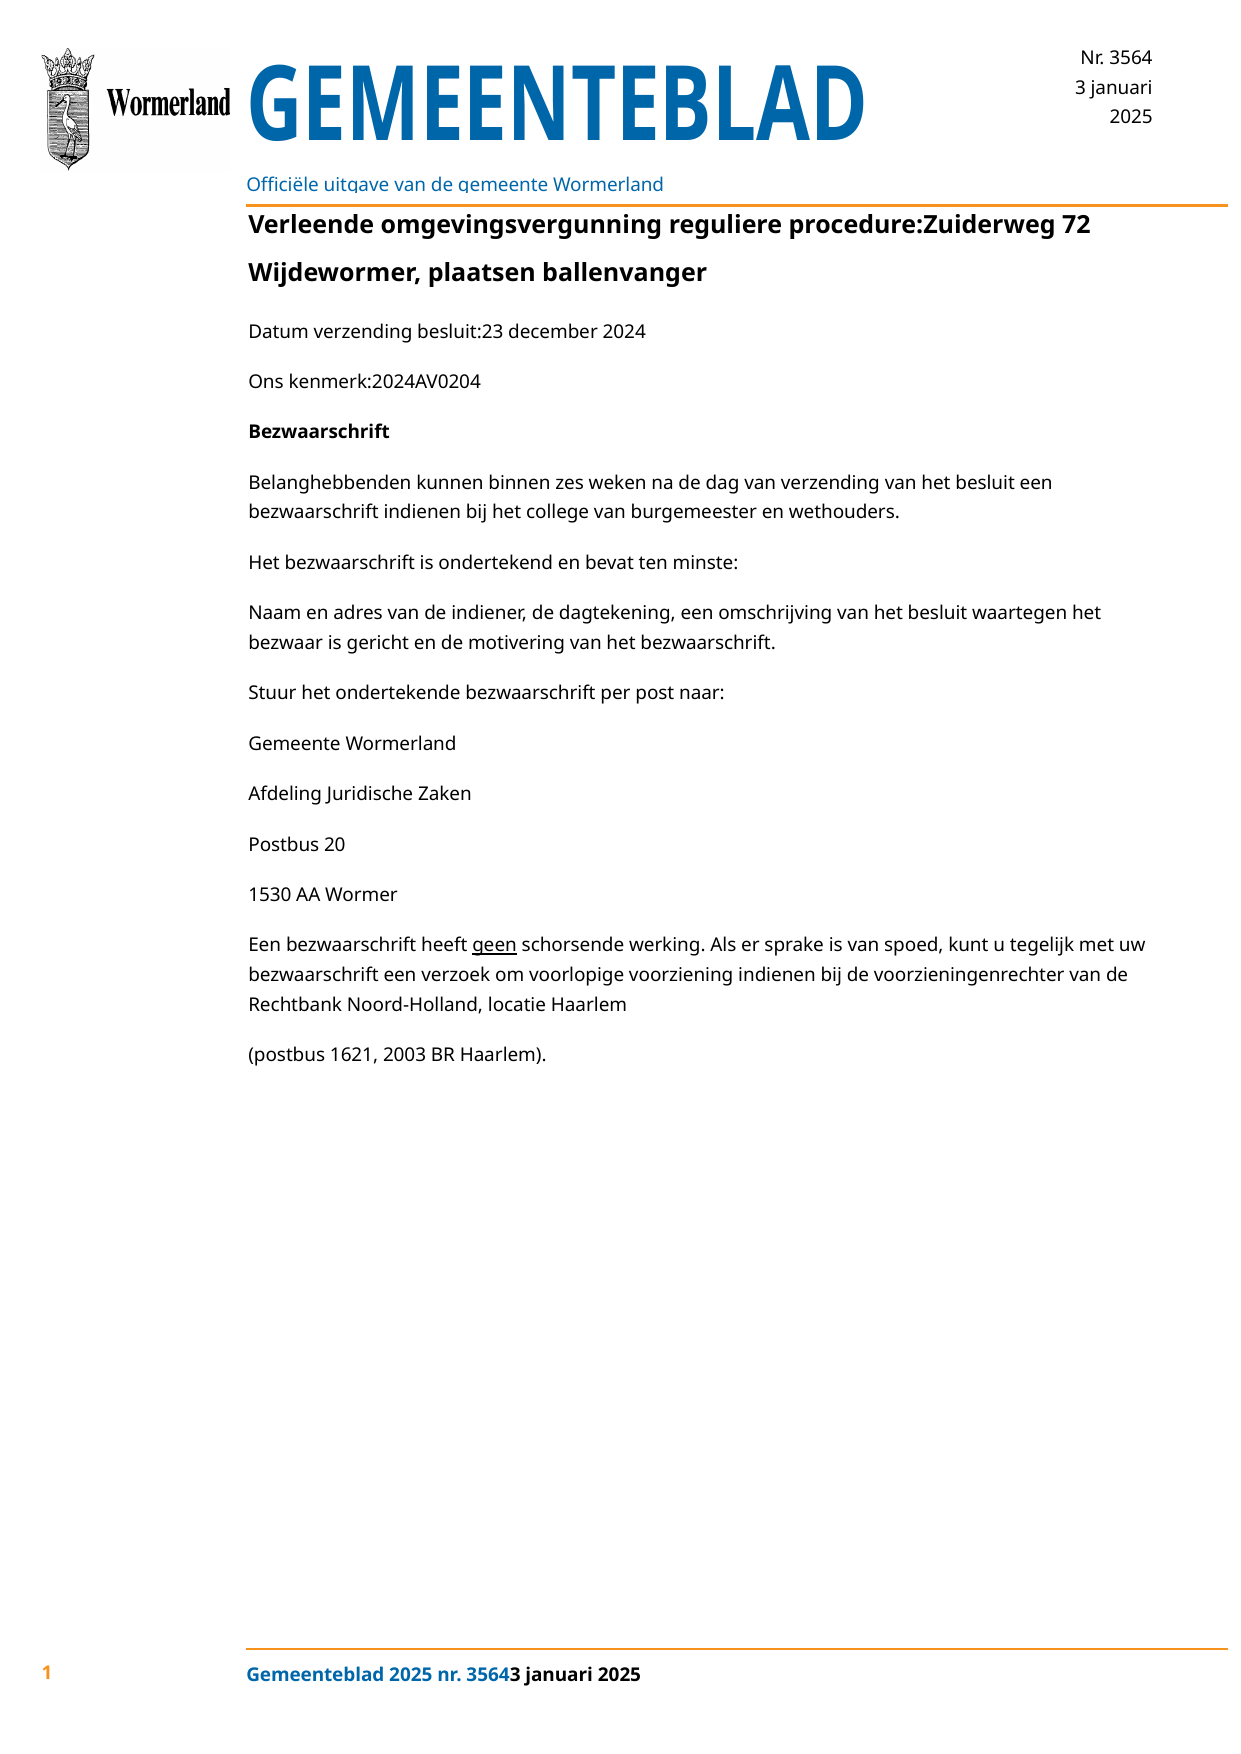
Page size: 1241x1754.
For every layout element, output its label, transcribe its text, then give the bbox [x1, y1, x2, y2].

text Datum verzending besluit:23 december 2024 [248, 318, 1152, 344]
text Stuur het ondertekende bezwaarschrift per post naar: [248, 679, 1152, 705]
text Belanghebbenden kunnen binnen zes weken na de dag van verzending van het besluit een bezwaarschrift indienen bij het college van burgemeester en wethouders. [248, 469, 1152, 524]
text Gemeente Wormerland [248, 730, 1152, 756]
text Een bezwaarschrift heeft geen schorsende werking. Als er sprake is van spoed, kunt u tegelijk met uw bezwaarschrift een verzoek om voorlopige voorziening indienen bij de voorzieningenrechter van de Rechtbank Noord-Holland, locatie Haarlem [248, 932, 1152, 1017]
text Bezwaarschrift [248, 419, 1152, 444]
text Naam en adres van de indiener, de dagtekening, een omschrijving van het besluit waartegen het bezwaar is gericht en de motivering van het bezwaarschrift. [248, 599, 1152, 655]
text Het bezwaarschrift is ondertekend en bevat ten minste: [248, 549, 1152, 575]
text Verleende omgevingsvergunning reguliere procedure:Zuiderweg 72 Wijdewormer, plaatsen ballenvanger [248, 207, 1152, 288]
text Postbus 20 [248, 831, 1152, 857]
picture [41, 47, 231, 172]
text 1530 AA Wormer [248, 881, 1152, 907]
text Afdeling Juridische Zaken [248, 780, 1152, 806]
text (postbus 1621, 2003 BR Haarlem). [248, 1041, 1152, 1067]
text Ons kenmerk:2024AV0204 [248, 368, 1152, 394]
